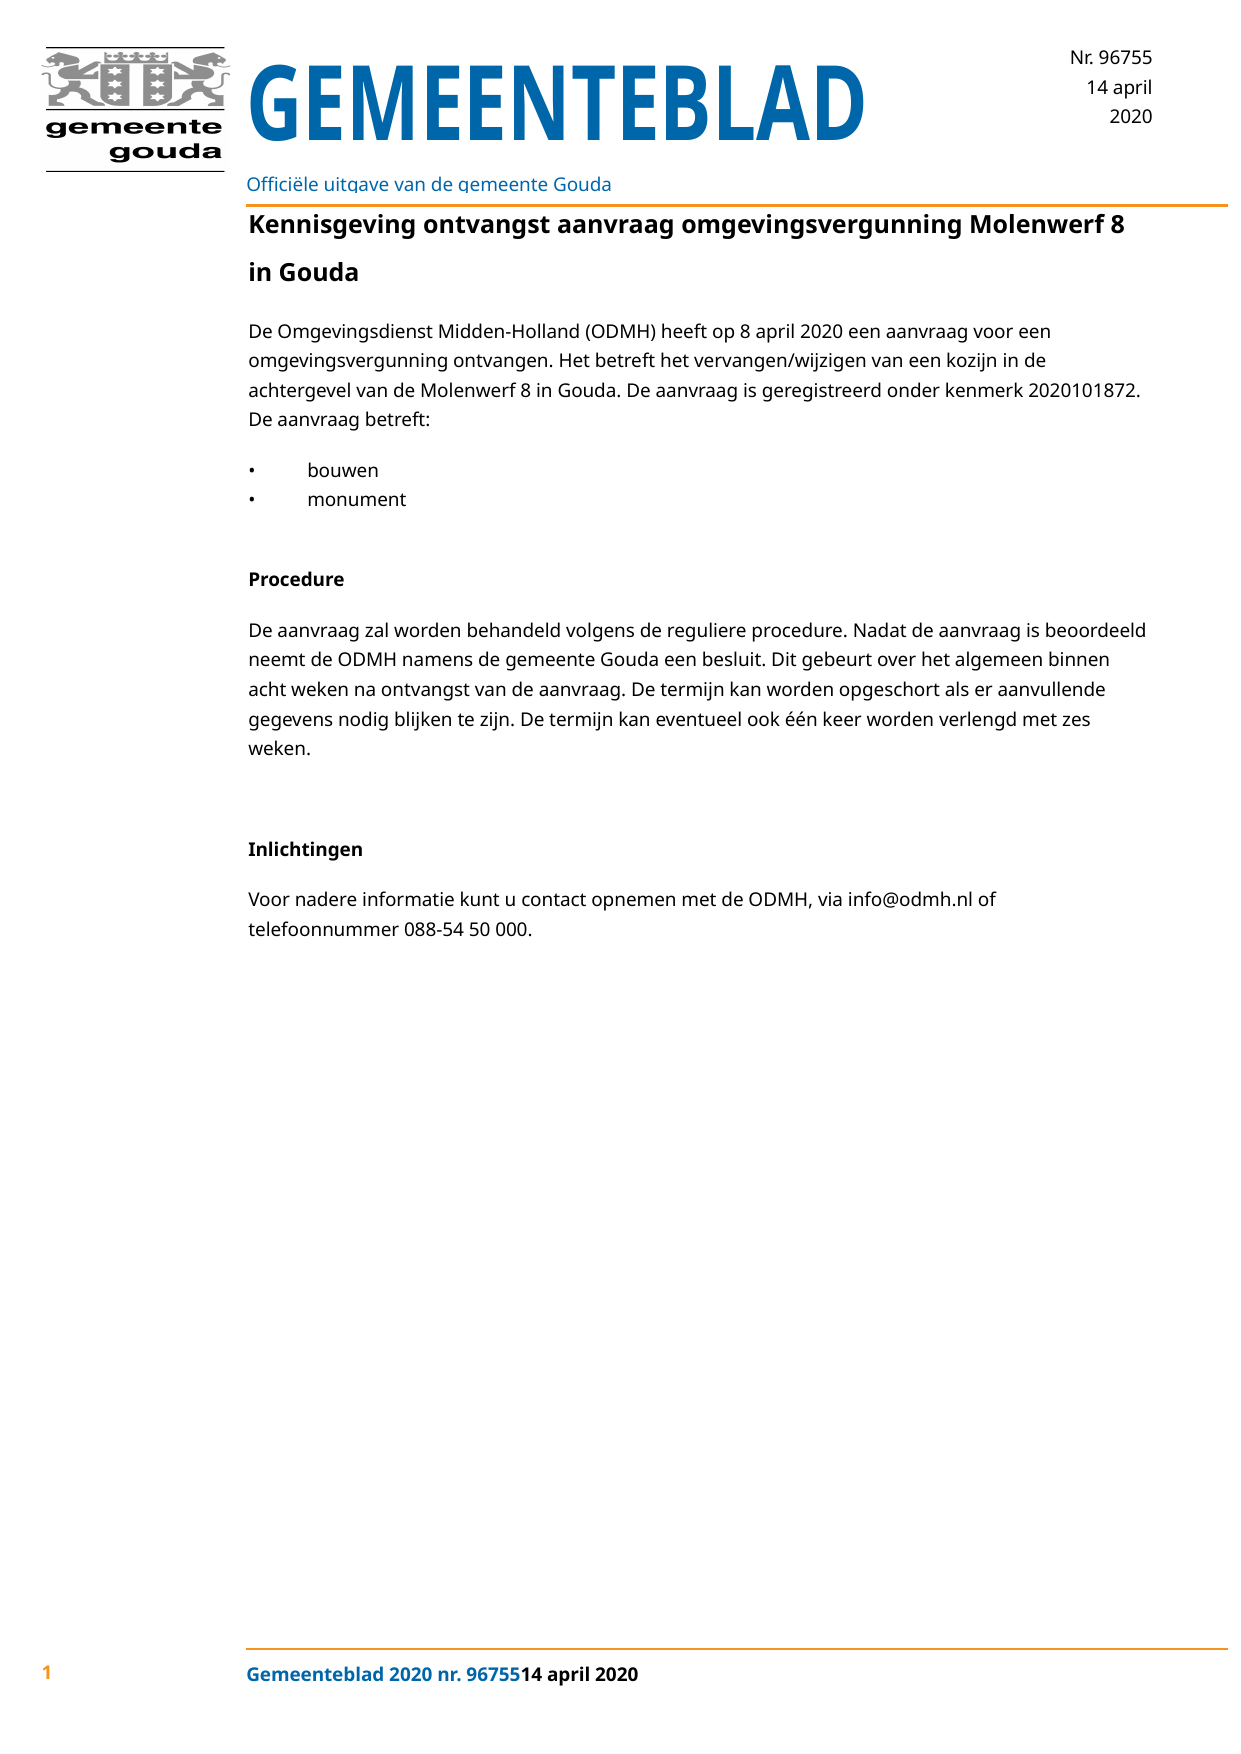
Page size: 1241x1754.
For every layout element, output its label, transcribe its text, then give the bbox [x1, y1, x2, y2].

list bouwen [248, 457, 1152, 483]
text Kennisgeving ontvangst aanvraag omgevingsvergunning Molenwerf 8 in Gouda [248, 207, 1152, 288]
text Voor nadere informatie kunt u contact opnemen met de ODMH, via info@odmh.nl of telefoonnummer 088-54 50 000. [248, 887, 1152, 942]
text De Omgevingsdienst Midden-Holland (ODMH) heeft op 8 april 2020 een aanvraag voor een omgevingsvergunning ontvangen. Het betreft het vervangen/wijzigen van een kozijn in de achtergevel van de Molenwerf 8 in Gouda. De aanvraag is geregistreerd onder kenmerk 2020101872. De aanvraag betreft: [248, 318, 1152, 432]
text De aanvraag zal worden behandeld volgens de reguliere procedure. Nadat de aanvraag is beoordeeld neemt de ODMH namens de gemeente Gouda een besluit. Dit gebeurt over het algemeen binnen acht weken na ontvangst van de aanvraag. De termijn kan worden opgeschort als er aanvullende gegevens nodig blijken te zijn. De termijn kan eventueel ook één keer worden verlengd met zes weken. [248, 617, 1152, 761]
text Inlichtingen [248, 836, 1152, 862]
list monument [248, 487, 1152, 512]
text Procedure [248, 567, 1152, 592]
picture [41, 47, 231, 172]
